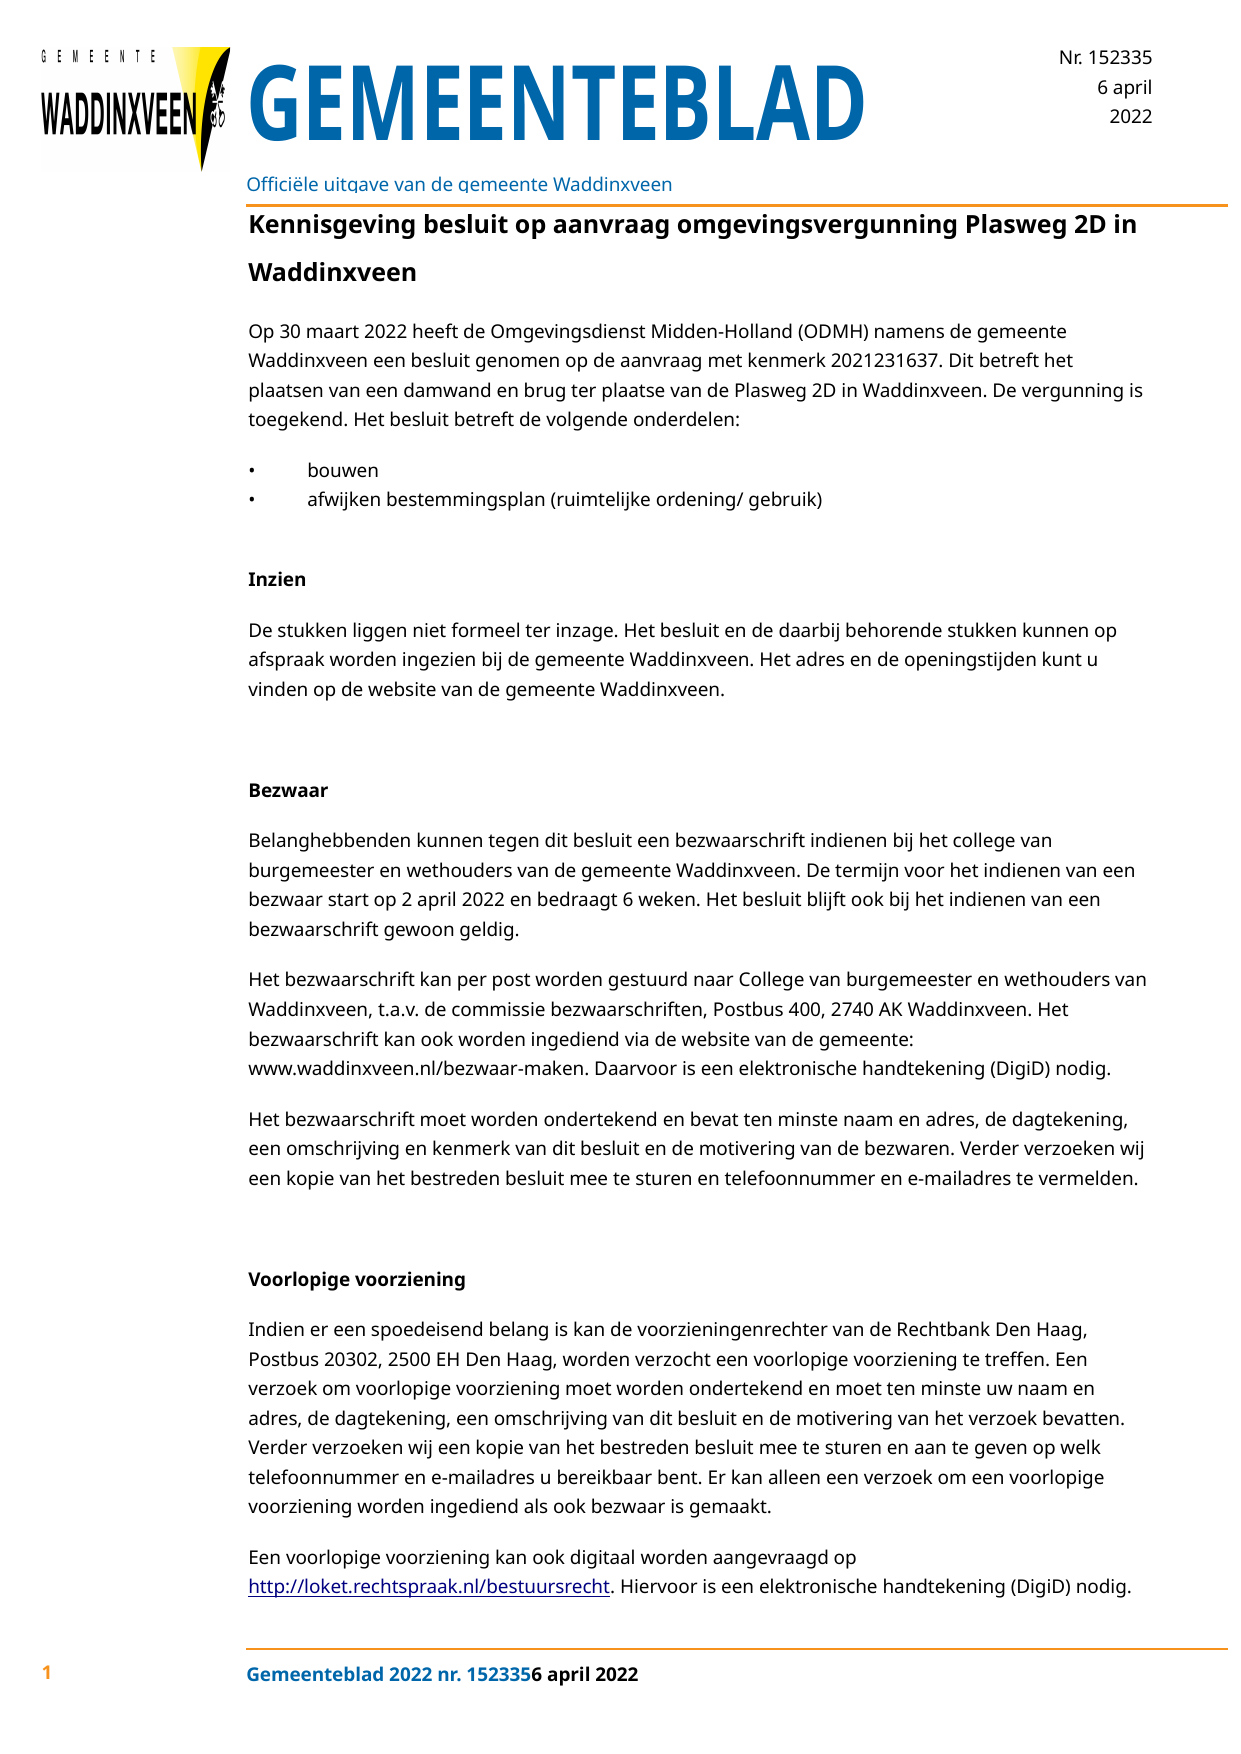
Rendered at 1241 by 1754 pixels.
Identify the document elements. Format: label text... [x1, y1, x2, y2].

text Bezwaar [248, 777, 1152, 803]
list bouwen [248, 457, 1152, 483]
text Belanghebbenden kunnen tegen dit besluit een bezwaarschrift indienen bij het college van burgemeester en wethouders van de gemeente Waddinxveen. De termijn voor het indienen van een bezwaar start op 2 april 2022 en bedraagt 6 weken. Het besluit blijft ook bij het indienen van een bezwaarschrift gewoon geldig. [248, 827, 1152, 942]
text Indien er een spoedeisend belang is kan de voorzieningenrechter van de Rechtbank Den Haag, Postbus 20302, 2500 EH Den Haag, worden verzocht een voorlopige voorziening te treffen. Een verzoek om voorlopige voorziening moet worden ondertekend en moet ten minste uw naam en adres, de dagtekening, een omschrijving van dit besluit en de motivering van het verzoek bevatten. Verder verzoeken wij een kopie van het bestreden besluit mee te sturen en aan te geven op welk telefoonnummer en e-mailadres u bereikbaar bent. Er kan alleen een verzoek om een voorlopige voorziening worden ingediend als ook bezwaar is gemaakt. [248, 1316, 1152, 1519]
text Het bezwaarschrift kan per post worden gestuurd naar College van burgemeester en wethouders van Waddinxveen, t.a.v. de commissie bezwaarschriften, Postbus 400, 2740 AK Waddinxveen. Het bezwaarschrift kan ook worden ingediend via de website van de gemeente: www.waddinxveen.nl/bezwaar-maken. Daarvoor is een elektronische handtekening (DigiD) nodig. [248, 967, 1152, 1081]
text Voorlopige voorziening [248, 1266, 1152, 1292]
text Inzien [248, 567, 1152, 592]
text De stukken liggen niet formeel ter inzage. Het besluit en de daarbij behorende stukken kunnen op afspraak worden ingezien bij de gemeente Waddinxveen. Het adres en de openingstijden kunt u vinden op de website van de gemeente Waddinxveen. [248, 617, 1152, 702]
list afwijken bestemmingsplan (ruimtelijke ordening/ gebruik) [248, 487, 1152, 512]
text Het bezwaarschrift moet worden ondertekend en bevat ten minste naam en adres, de dagtekening, een omschrijving en kenmerk van dit besluit en de motivering van de bezwaren. Verder verzoeken wij een kopie van het bestreden besluit mee te sturen en telefoonnummer en e-mailadres te vermelden. [248, 1106, 1152, 1191]
text Op 30 maart 2022 heeft de Omgevingsdienst Midden-Holland (ODMH) namens de gemeente Waddinxveen een besluit genomen op de aanvraag met kenmerk 2021231637. Dit betreft het plaatsen van een damwand en brug ter plaatse van de Plasweg 2D in Waddinxveen. De vergunning is toegekend. Het besluit betreft de volgende onderdelen: [248, 318, 1152, 432]
text Kennisgeving besluit op aanvraag omgevingsvergunning Plasweg 2D in Waddinxveen [248, 207, 1152, 288]
picture [41, 47, 231, 172]
text Een voorlopige voorziening kan ook digitaal worden aangevraagd op http://loket.rechtspraak.nl/bestuursrecht. Hiervoor is een elektronische handtekening (DigiD) nodig. [248, 1544, 1152, 1599]
